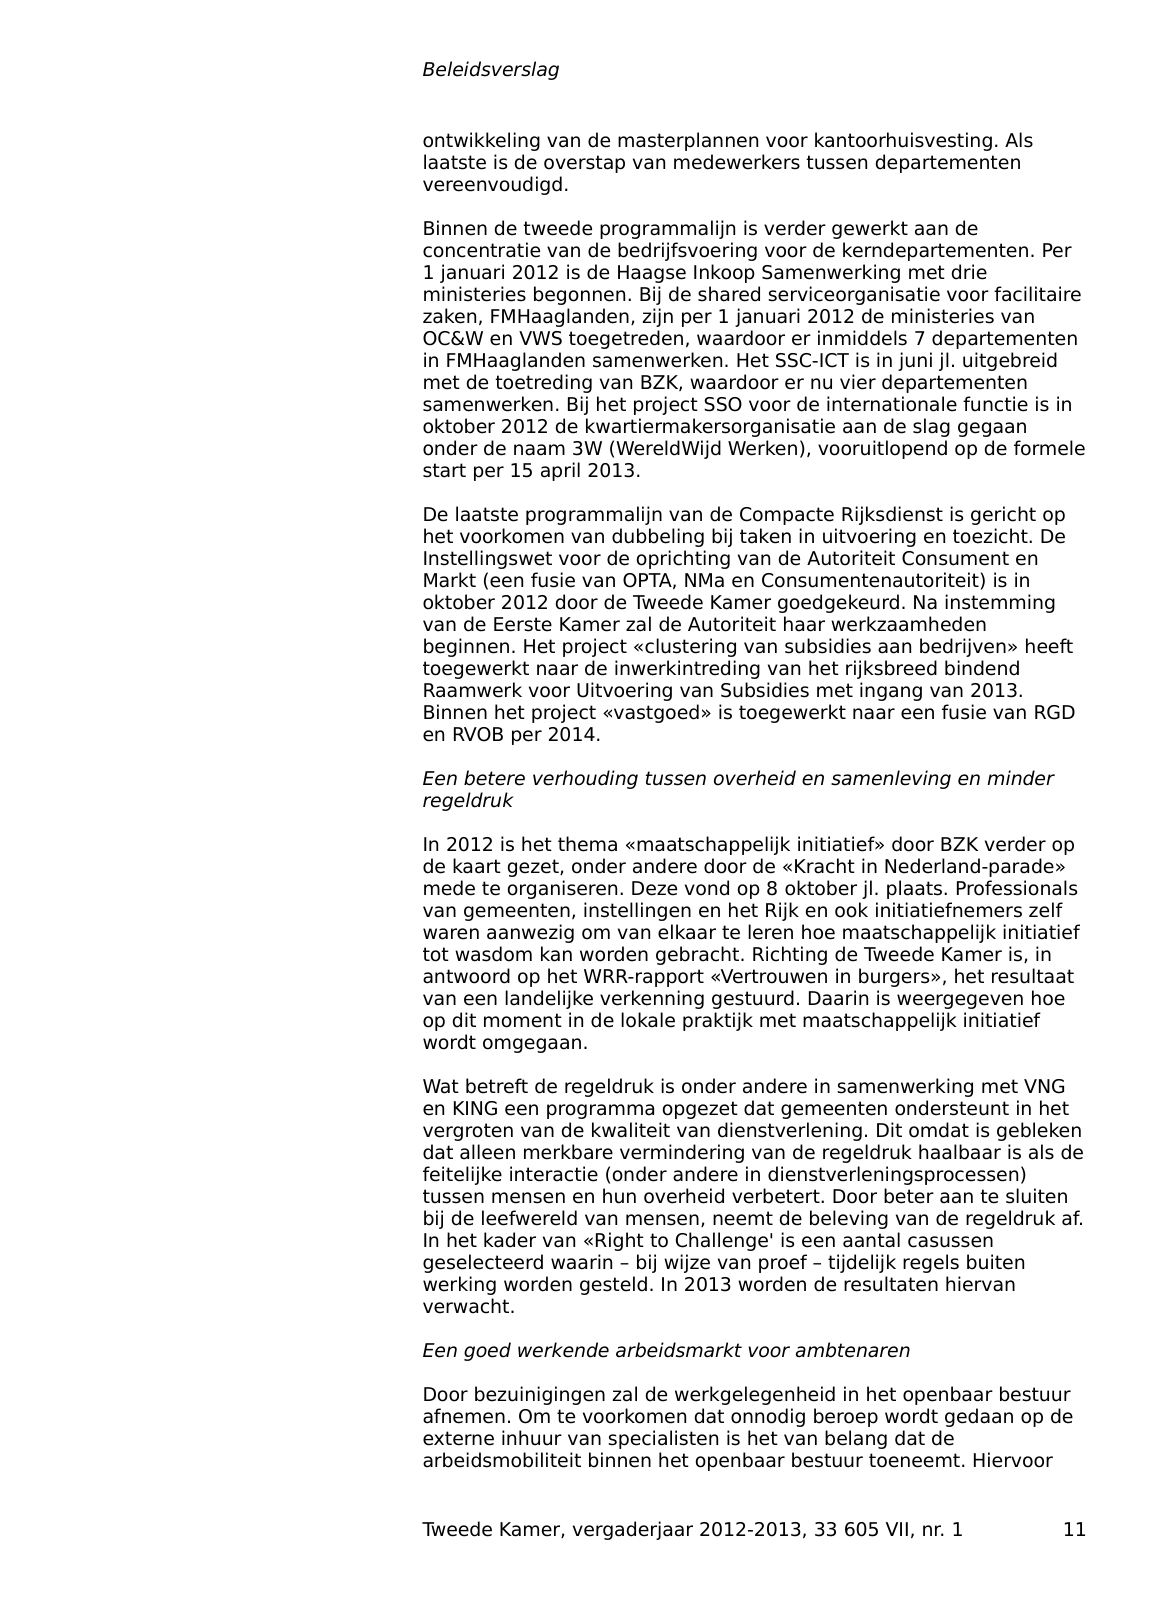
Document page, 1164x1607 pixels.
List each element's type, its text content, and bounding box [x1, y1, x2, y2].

text Binnen de tweede programmalijn is verder gewerkt aan de concentratie van de bedrijfsvoering voor de kerndepartementen. Per 1 januari 2012 is de Haagse Inkoop Samenwerking met drie ministeries begonnen. Bij de shared serviceorganisatie voor facilitaire zaken, FMHaaglanden, zijn per 1 januari 2012 de ministeries van OC&W en VWS toegetreden, waardoor er inmiddels 7 departementen in FMHaaglanden samenwerken. Het SSC-ICT is in juni jl. uitgebreid met de toetreding van BZK, waardoor er nu vier departementen samenwerken. Bij het project SSO voor de internationale functie is in oktober 2012 de kwartiermakersorganisatie aan de slag gegaan onder de naam 3W (WereldWijd Werken), vooruitlopend op de formele start per 15 april 2013. [422, 218, 1087, 482]
subtitle Een goed werkende arbeidsmarkt voor ambtenaren [422, 1340, 1087, 1362]
text In 2012 is het thema «maatschappelijk initiatief» door BZK verder op de kaart gezet, onder andere door de «Kracht in Nederland-parade» mede te organiseren. Deze vond op 8 oktober jl. plaats. Professionals van gemeenten, instellingen en het Rijk en ook initiatiefnemers zelf waren aanwezig om van elkaar te leren hoe maatschappelijk initiatief tot wasdom kan worden gebracht. Richting de Tweede Kamer is, in antwoord op het WRR-rapport «Vertrouwen in burgers», het resultaat van een landelijke verkenning gestuurd. Daarin is weergegeven hoe op dit moment in de lokale praktijk met maatschappelijk initiatief wordt omgegaan. [422, 834, 1087, 1054]
text De laatste programmalijn van de Compacte Rijksdienst is gericht op het voorkomen van dubbeling bij taken in uitvoering en toezicht. De Instellingswet voor de oprichting van de Autoriteit Consument en Markt (een fusie van OPTA, NMa en Consumentenautoriteit) is in oktober 2012 door de Tweede Kamer goedgekeurd. Na instemming van de Eerste Kamer zal de Autoriteit haar werkzaamheden beginnen. Het project «clustering van subsidies aan bedrijven» heeft toegewerkt naar de inwerkintreding van het rijksbreed bindend Raamwerk voor Uitvoering van Subsidies met ingang van 2013. Binnen het project «vastgoed» is toegewerkt naar een fusie van RGD en RVOB per 2014. [422, 504, 1087, 746]
text Door bezuinigingen zal de werkgelegenheid in het openbaar bestuur afnemen. Om te voorkomen dat onnodig beroep wordt gedaan op de externe inhuur van specialisten is het van belang dat de arbeidsmobiliteit binnen het openbaar bestuur toeneemt. Hiervoor [422, 1384, 1087, 1472]
subtitle Een betere verhouding tussen overheid en samenleving en minder regeldruk [422, 768, 1087, 812]
text ontwikkeling van de masterplannen voor kantoorhuisvesting. Als laatste is de overstap van medewerkers tussen departementen vereenvoudigd. [422, 130, 1087, 196]
text Wat betreft de regeldruk is onder andere in samenwerking met VNG en KING een programma opgezet dat gemeenten ondersteunt in het vergroten van de kwaliteit van dienstverlening. Dit omdat is gebleken dat alleen merkbare vermindering van de regeldruk haalbaar is als de feitelijke interactie (onder andere in dienstverleningsprocessen) tussen mensen en hun overheid verbetert. Door beter aan te sluiten bij de leefwereld van mensen, neemt de beleving van de regeldruk af. In het kader van «Right to Challenge' is een aantal casussen geselecteerd waarin – bij wijze van proef – tijdelijk regels buiten werking worden gesteld. In 2013 worden de resultaten hiervan verwacht. [422, 1076, 1087, 1318]
